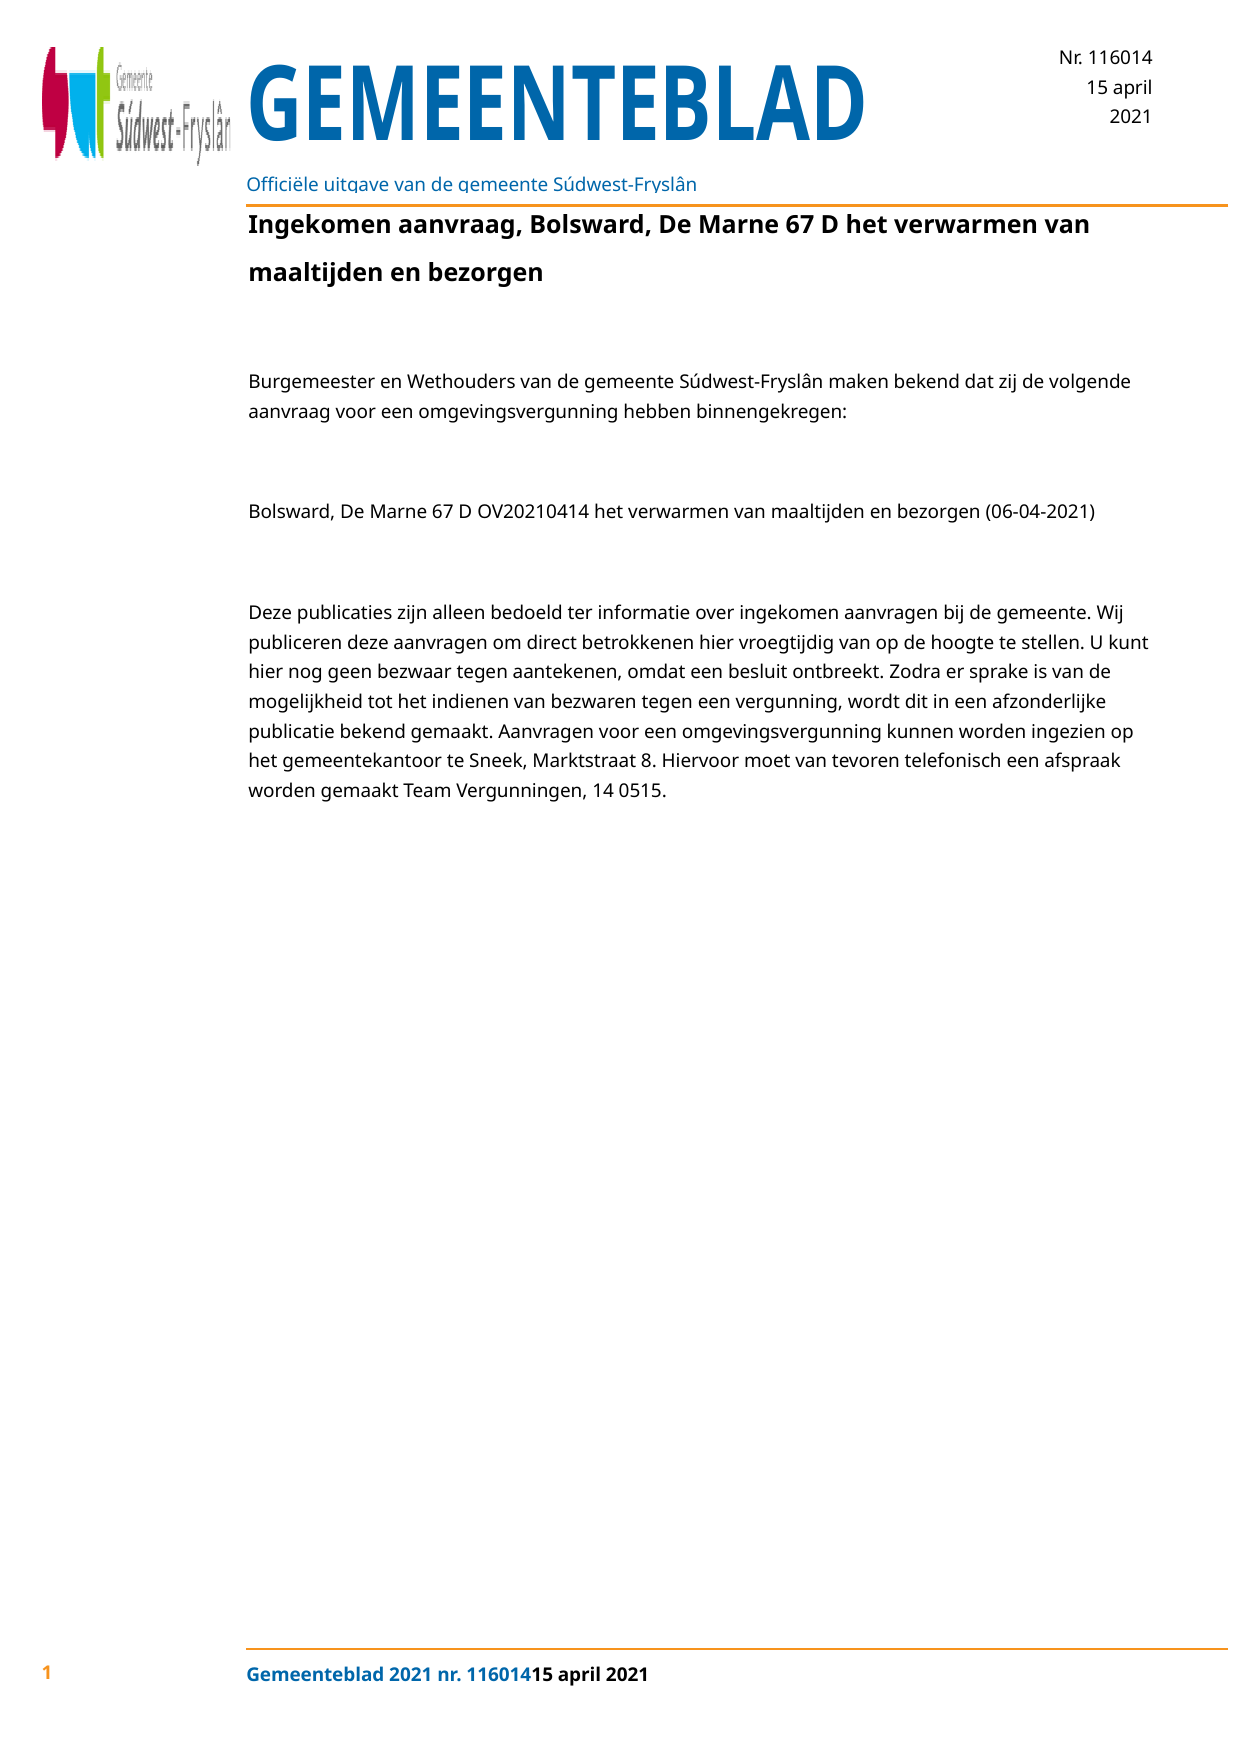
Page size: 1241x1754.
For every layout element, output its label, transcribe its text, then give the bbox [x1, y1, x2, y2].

text Burgemeester en Wethouders van de gemeente Súdwest-Fryslân maken bekend dat zij de volgende aanvraag voor een omgevingsvergunning hebben binnengekregen: [248, 368, 1152, 424]
text Deze publicaties zijn alleen bedoeld ter informatie over ingekomen aanvragen bij de gemeente. Wij publiceren deze aanvragen om direct betrokkenen hier vroegtijdig van op de hoogte te stellen. U kunt hier nog geen bezwaar tegen aantekenen, omdat een besluit ontbreekt. Zodra er sprake is van de mogelijkheid tot het indienen van bezwaren tegen een vergunning, wordt dit in een afzonderlijke publicatie bekend gemaakt. Aanvragen voor een omgevingsvergunning kunnen worden ingezien op het gemeentekantoor te Sneek, Marktstraat 8. Hiervoor moet van tevoren telefonisch een afspraak worden gemaakt Team Vergunningen, 14 0515. [248, 599, 1152, 803]
picture [41, 47, 231, 172]
text Bolsward, De Marne 67 D OV20210414 het verwarmen van maaltijden en bezorgen (06-04-2021) [248, 499, 1152, 524]
text Ingekomen aanvraag, Bolsward, De Marne 67 D het verwarmen van maaltijden en bezorgen [248, 207, 1152, 288]
